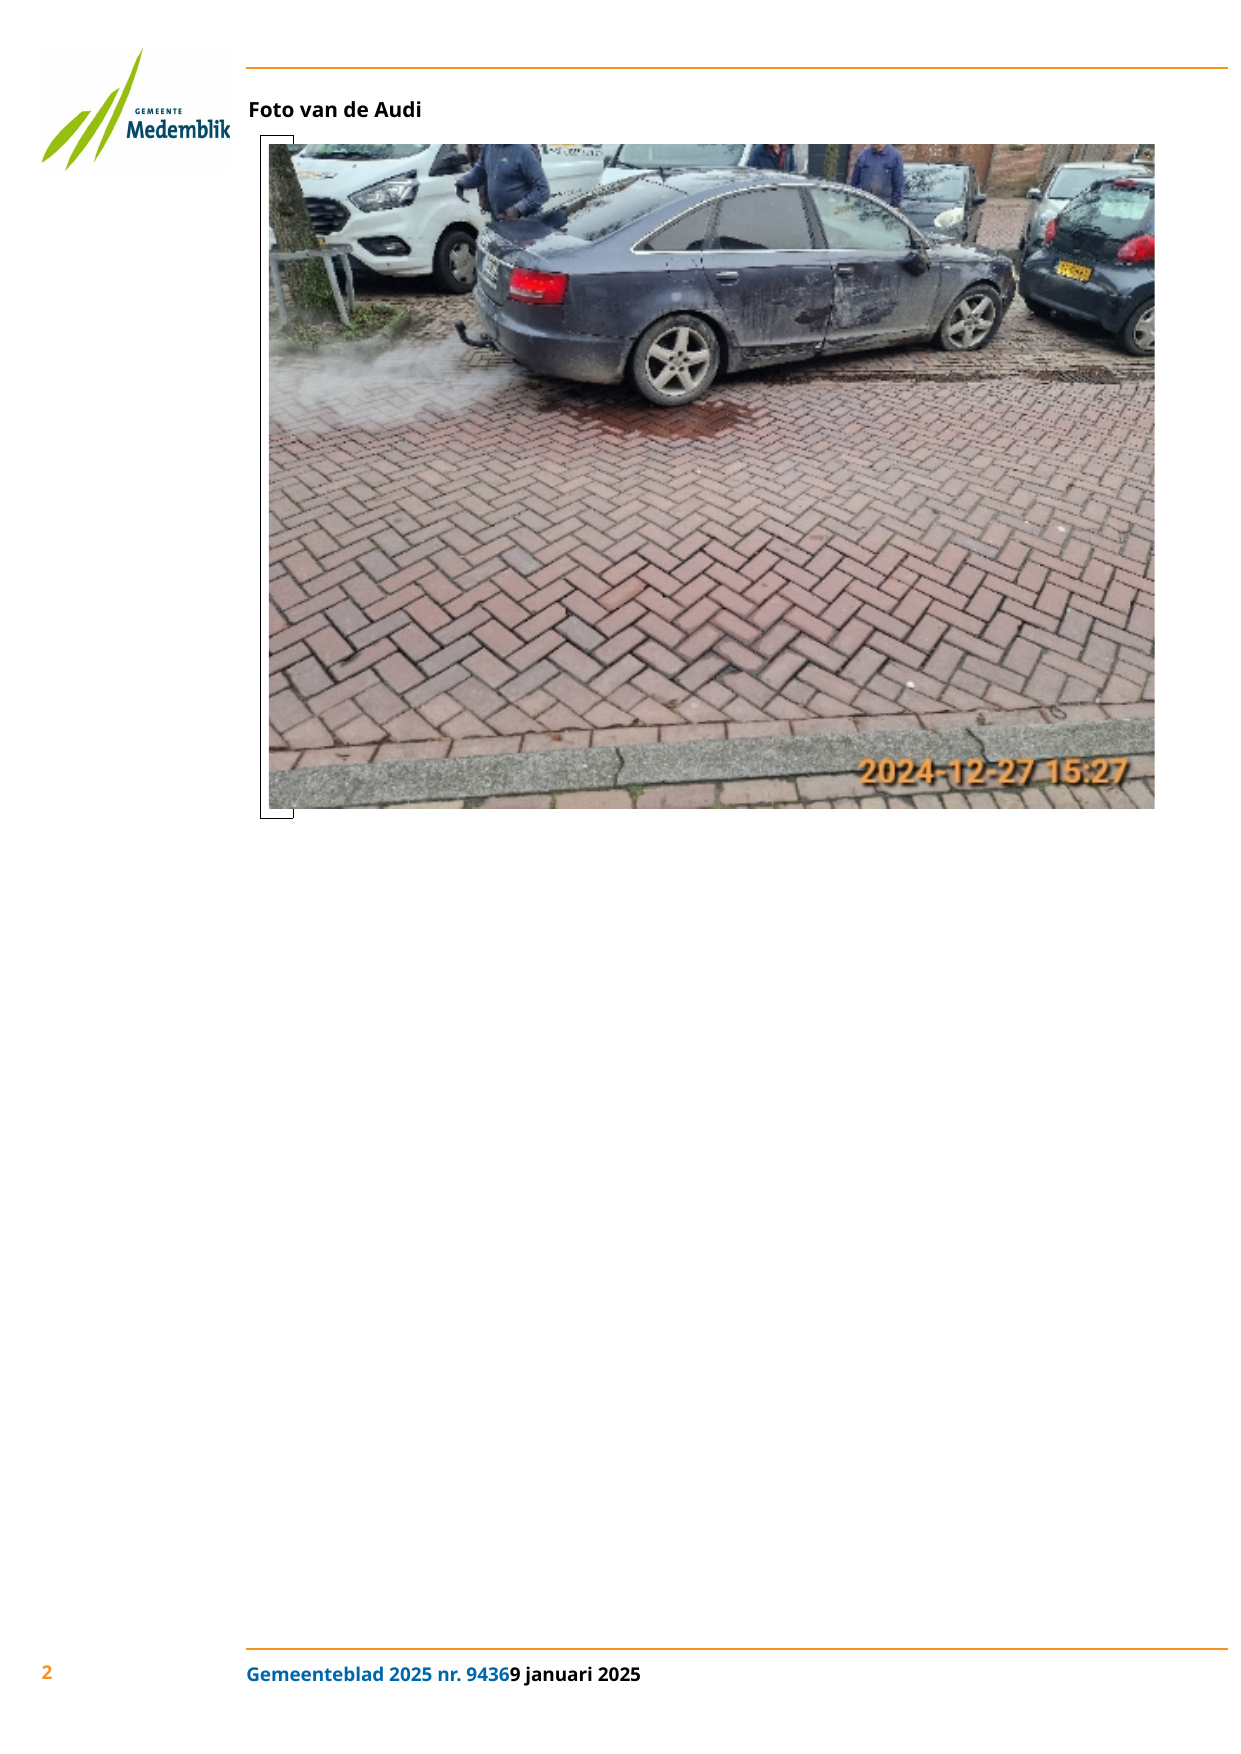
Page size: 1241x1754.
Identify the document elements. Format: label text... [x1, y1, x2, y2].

text Foto van de Audi [248, 95, 1152, 123]
picture [268, 144, 1155, 809]
picture [41, 47, 231, 172]
